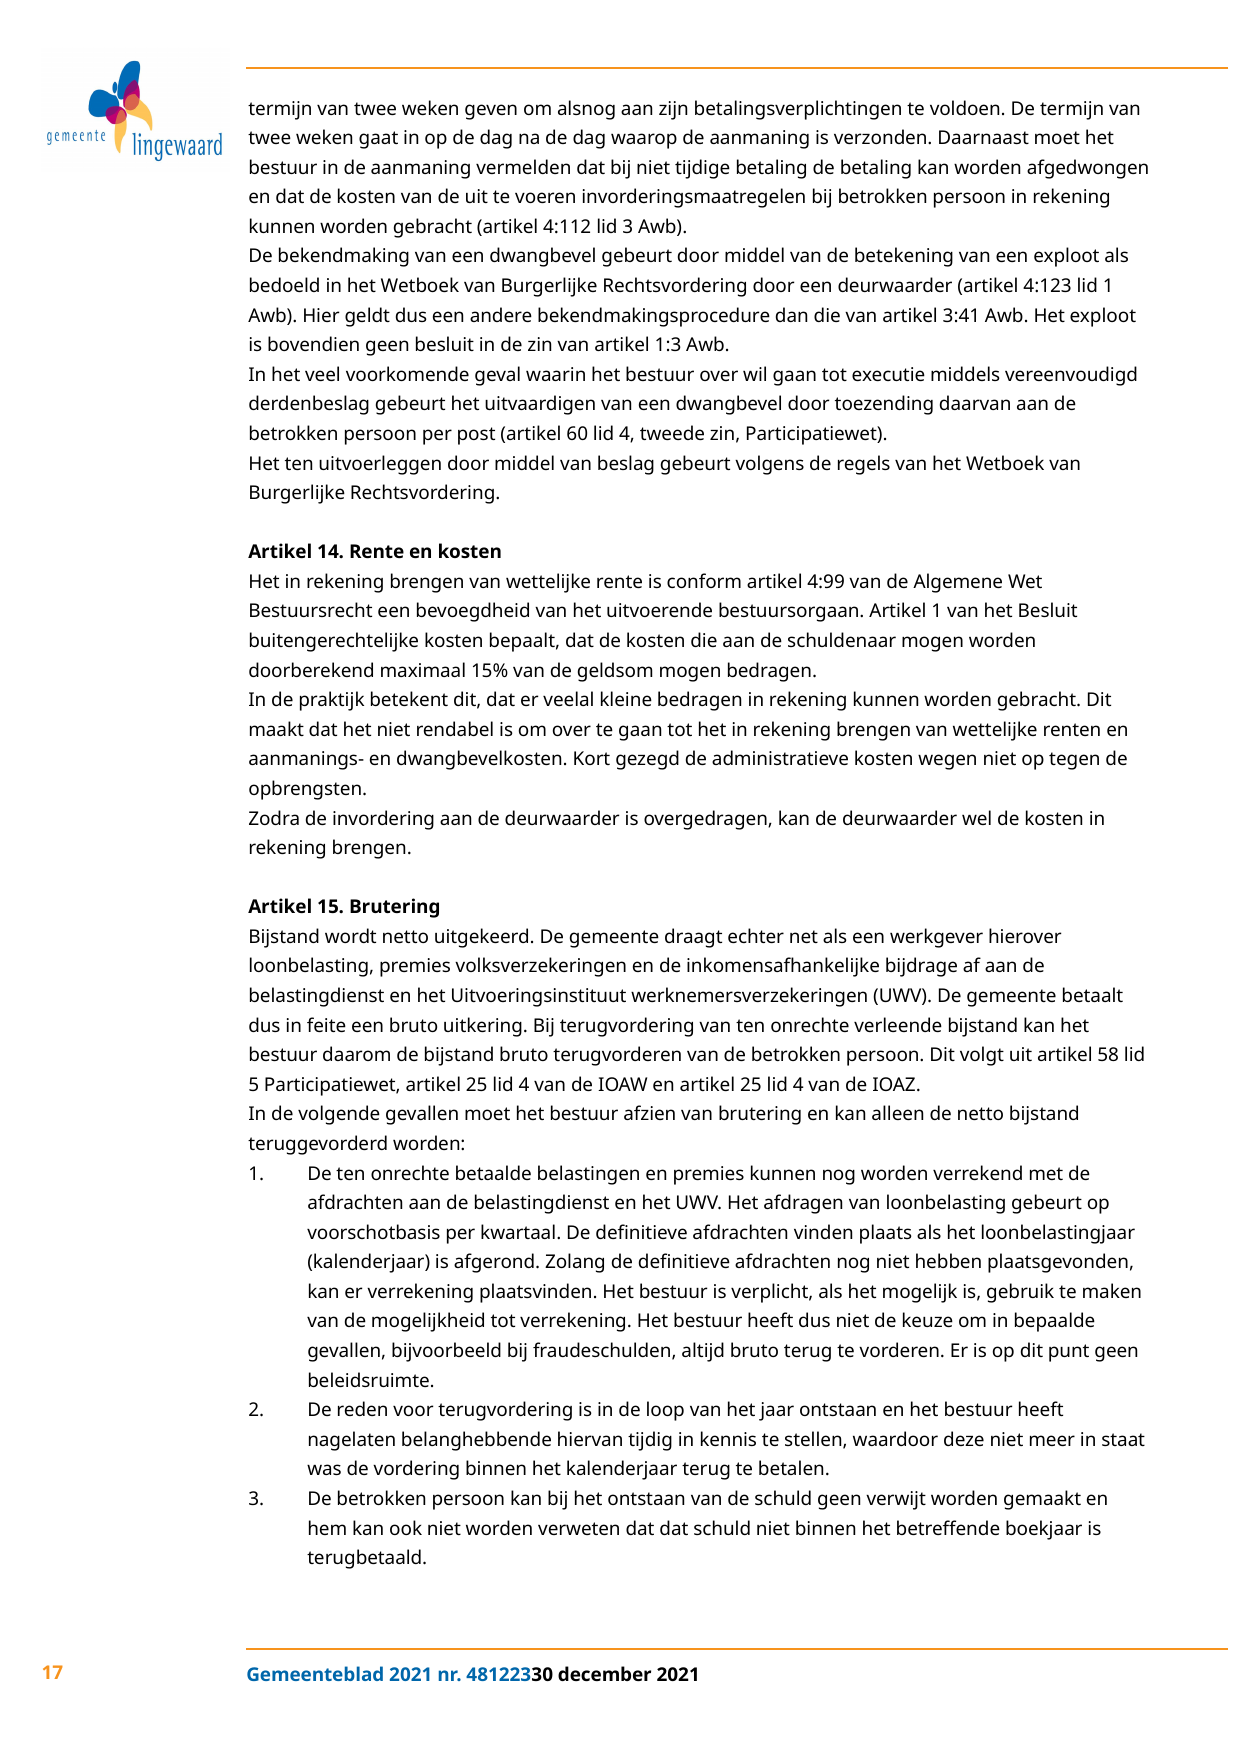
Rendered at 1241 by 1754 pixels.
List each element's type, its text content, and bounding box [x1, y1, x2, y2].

text Zodra de invordering aan de deurwaarder is overgedragen, kan de deurwaarder wel de kosten in rekening brengen. [248, 805, 1152, 860]
text De bekendmaking van een dwangbevel gebeurt door middel van de betekening van een exploot als bedoeld in het Wetboek van Burgerlijke Rechtsvordering door een deurwaarder (artikel 4:123 lid 1 Awb). Hier geldt dus een andere bekendmakingsprocedure dan die van artikel 3:41 Awb. Het exploot is bovendien geen besluit in de zin van artikel 1:3 Awb. [248, 243, 1152, 357]
text Artikel 15. Brutering [248, 893, 1152, 919]
text In de volgende gevallen moet het bestuur afzien van brutering en kan alleen de netto bijstand teruggevorderd worden: [248, 1101, 1152, 1156]
picture [41, 47, 231, 172]
text In de praktijk betekent dit, dat er veelal kleine bedragen in rekening kunnen worden gebracht. Dit maakt dat het niet rendabel is om over te gaan tot het in rekening brengen van wettelijke renten en aanmanings- en dwangbevelkosten. Kort gezegd de administratieve kosten wegen niet op tegen de opbrengsten. [248, 686, 1152, 801]
text Het ten uitvoerleggen door middel van beslag gebeurt volgens de regels van het Wetboek van Burgerlijke Rechtsvordering. [248, 450, 1152, 505]
list De reden voor terugvordering is in de loop van het jaar ontstaan en het bestuur heeft nagelaten belanghebbende hiervan tijdig in kennis te stellen, waardoor deze niet meer in staat was de vordering binnen het kalenderjaar terug te betalen. [248, 1396, 1152, 1481]
text In het veel voorkomende geval waarin het bestuur over wil gaan tot executie middels vereenvoudigd derdenbeslag gebeurt het uitvaardigen van een dwangbevel door toezending daarvan aan de betrokken persoon per post (artikel 60 lid 4, tweede zin, Participatiewet). [248, 361, 1152, 446]
list De betrokken persoon kan bij het ontstaan van de schuld geen verwijt worden gemaakt en hem kan ook niet worden verweten dat dat schuld niet binnen het betreffende boekjaar is terugbetaald. [248, 1485, 1152, 1570]
text Het in rekening brengen van wettelijke rente is conform artikel 4:99 van de Algemene Wet Bestuursrecht een bevoegdheid van het uitvoerende bestuursorgaan. Artikel 1 van het Besluit buitengerechtelijke kosten bepaalt, dat de kosten die aan de schuldenaar mogen worden doorberekend maximaal 15% van de geldsom mogen bedragen. [248, 568, 1152, 683]
text Artikel 14. Rente en kosten [248, 538, 1152, 564]
text Bijstand wordt netto uitgekeerd. De gemeente draagt echter net als een werkgever hierover loonbelasting, premies volksverzekeringen en de inkomensafhankelijke bijdrage af aan de belastingdienst en het Uitvoeringsinstituut werknemersverzekeringen (UWV). De gemeente betaalt dus in feite een bruto uitkering. Bij terugvordering van ten onrechte verleende bijstand kan het bestuur daarom de bijstand bruto terugvorderen van de betrokken persoon. Dit volgt uit artikel 58 lid 5 Participatiewet, artikel 25 lid 4 van de IOAW en artikel 25 lid 4 van de IOAZ. [248, 923, 1152, 1097]
text termijn van twee weken geven om alsnog aan zijn betalingsverplichtingen te voldoen. De termijn van twee weken gaat in op de dag na de dag waarop de aanmaning is verzonden. Daarnaast moet het bestuur in de aanmaning vermelden dat bij niet tijdige betaling de betaling kan worden afgedwongen en dat de kosten van de uit te voeren invorderingsmaatregelen bij betrokken persoon in rekening kunnen worden gebracht (artikel 4:112 lid 3 Awb). [248, 95, 1152, 239]
list De ten onrechte betaalde belastingen en premies kunnen nog worden verrekend met de afdrachten aan de belastingdienst en het UWV. Het afdragen van loonbelasting gebeurt op voorschotbasis per kwartaal. De definitieve afdrachten vinden plaats als het loonbelastingjaar (kalenderjaar) is afgerond. Zolang de definitieve afdrachten nog niet hebben plaatsgevonden, kan er verrekening plaatsvinden. Het bestuur is verplicht, als het mogelijk is, gebruik te maken van de mogelijkheid tot verrekening. Het bestuur heeft dus niet de keuze om in bepaalde gevallen, bijvoorbeeld bij fraudeschulden, altijd bruto terug te vorderen. Er is op dit punt geen beleidsruimte. [248, 1160, 1152, 1393]
